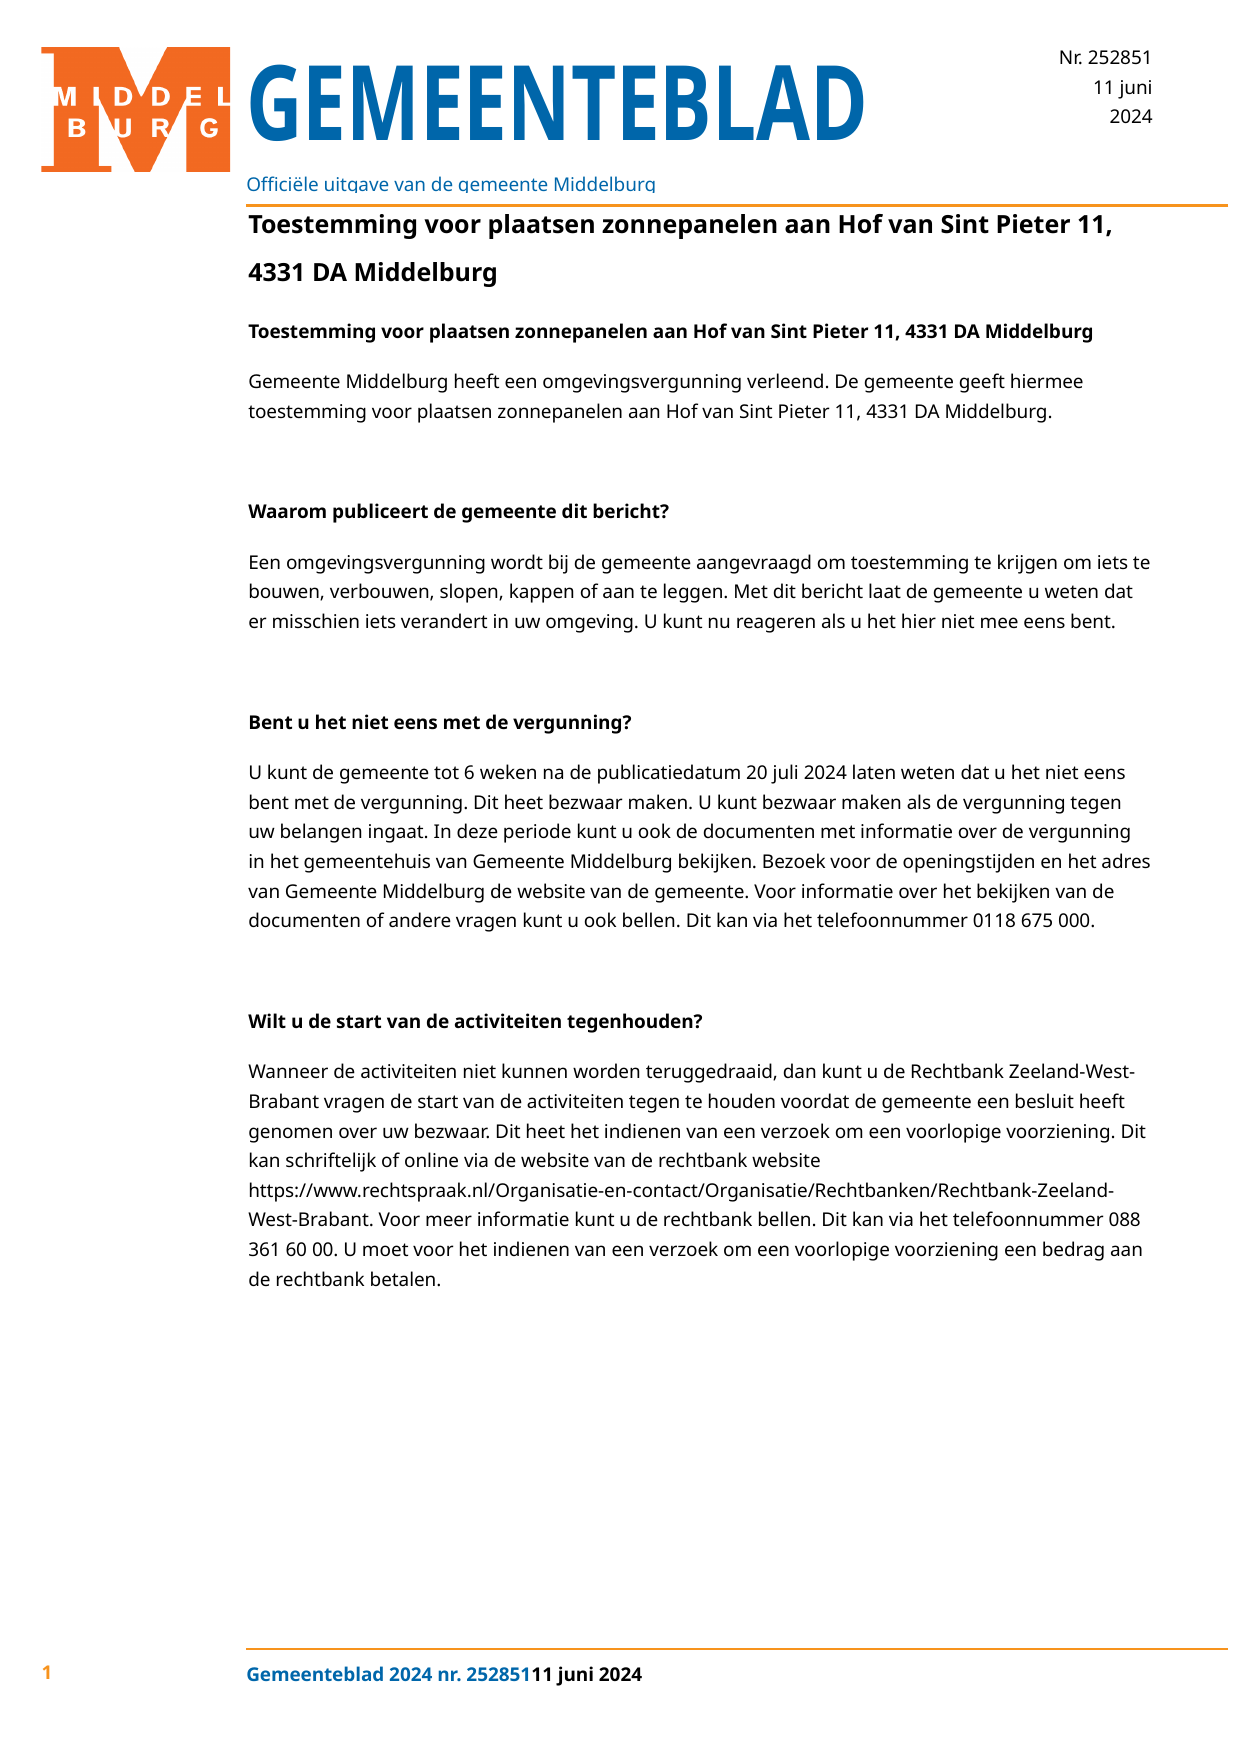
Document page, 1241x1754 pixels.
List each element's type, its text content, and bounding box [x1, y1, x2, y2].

text Waarom publiceert de gemeente dit bericht? [248, 499, 1152, 524]
text Een omgevingsvergunning wordt bij de gemeente aangevraagd om toestemming te krijgen om iets te bouwen, verbouwen, slopen, kappen of aan te leggen. Met dit bericht laat de gemeente u weten dat er misschien iets verandert in uw omgeving. U kunt nu reageren als u het hier niet mee eens bent. [248, 549, 1152, 634]
text U kunt de gemeente tot 6 weken na de publicatiedatum 20 juli 2024 laten weten dat u het niet eens bent met de vergunning. Dit heet bezwaar maken. U kunt bezwaar maken als de vergunning tegen uw belangen ingaat. In deze periode kunt u ook de documenten met informatie over de vergunning in het gemeentehuis van Gemeente Middelburg bekijken. Bezoek voor de openingstijden en het adres van Gemeente Middelburg de website van de gemeente. Voor informatie over het bekijken van de documenten of andere vragen kunt u ook bellen. Dit kan via het telefoonnummer 0118 675 000. [248, 759, 1152, 933]
text Bent u het niet eens met de vergunning? [248, 709, 1152, 735]
picture [41, 47, 231, 172]
text Toestemming voor plaatsen zonnepanelen aan Hof van Sint Pieter 11, 4331 DA Middelburg [248, 318, 1152, 344]
text Toestemming voor plaatsen zonnepanelen aan Hof van Sint Pieter 11, 4331 DA Middelburg [248, 207, 1152, 288]
text Wilt u de start van de activiteiten tegenhouden? [248, 1008, 1152, 1034]
text Wanneer de activiteiten niet kunnen worden teruggedraaid, dan kunt u de Rechtbank Zeeland-West-Brabant vragen de start van de activiteiten tegen te houden voordat de gemeente een besluit heeft genomen over uw bezwaar. Dit heet het indienen van een verzoek om een voorlopige voorziening. Dit kan schriftelijk of online via de website van de rechtbank website https://www.rechtspraak.nl/Organisatie-en-contact/Organisatie/Rechtbanken/Rechtbank-Zeeland-West-Brabant. Voor meer informatie kunt u de rechtbank bellen. Dit kan via het telefoonnummer 088 361 60 00. U moet voor het indienen van een verzoek om een voorlopige voorziening een bedrag aan de rechtbank betalen. [248, 1059, 1152, 1292]
text Gemeente Middelburg heeft een omgevingsvergunning verleend. De gemeente geeft hiermee toestemming voor plaatsen zonnepanelen aan Hof van Sint Pieter 11, 4331 DA Middelburg. [248, 368, 1152, 424]
